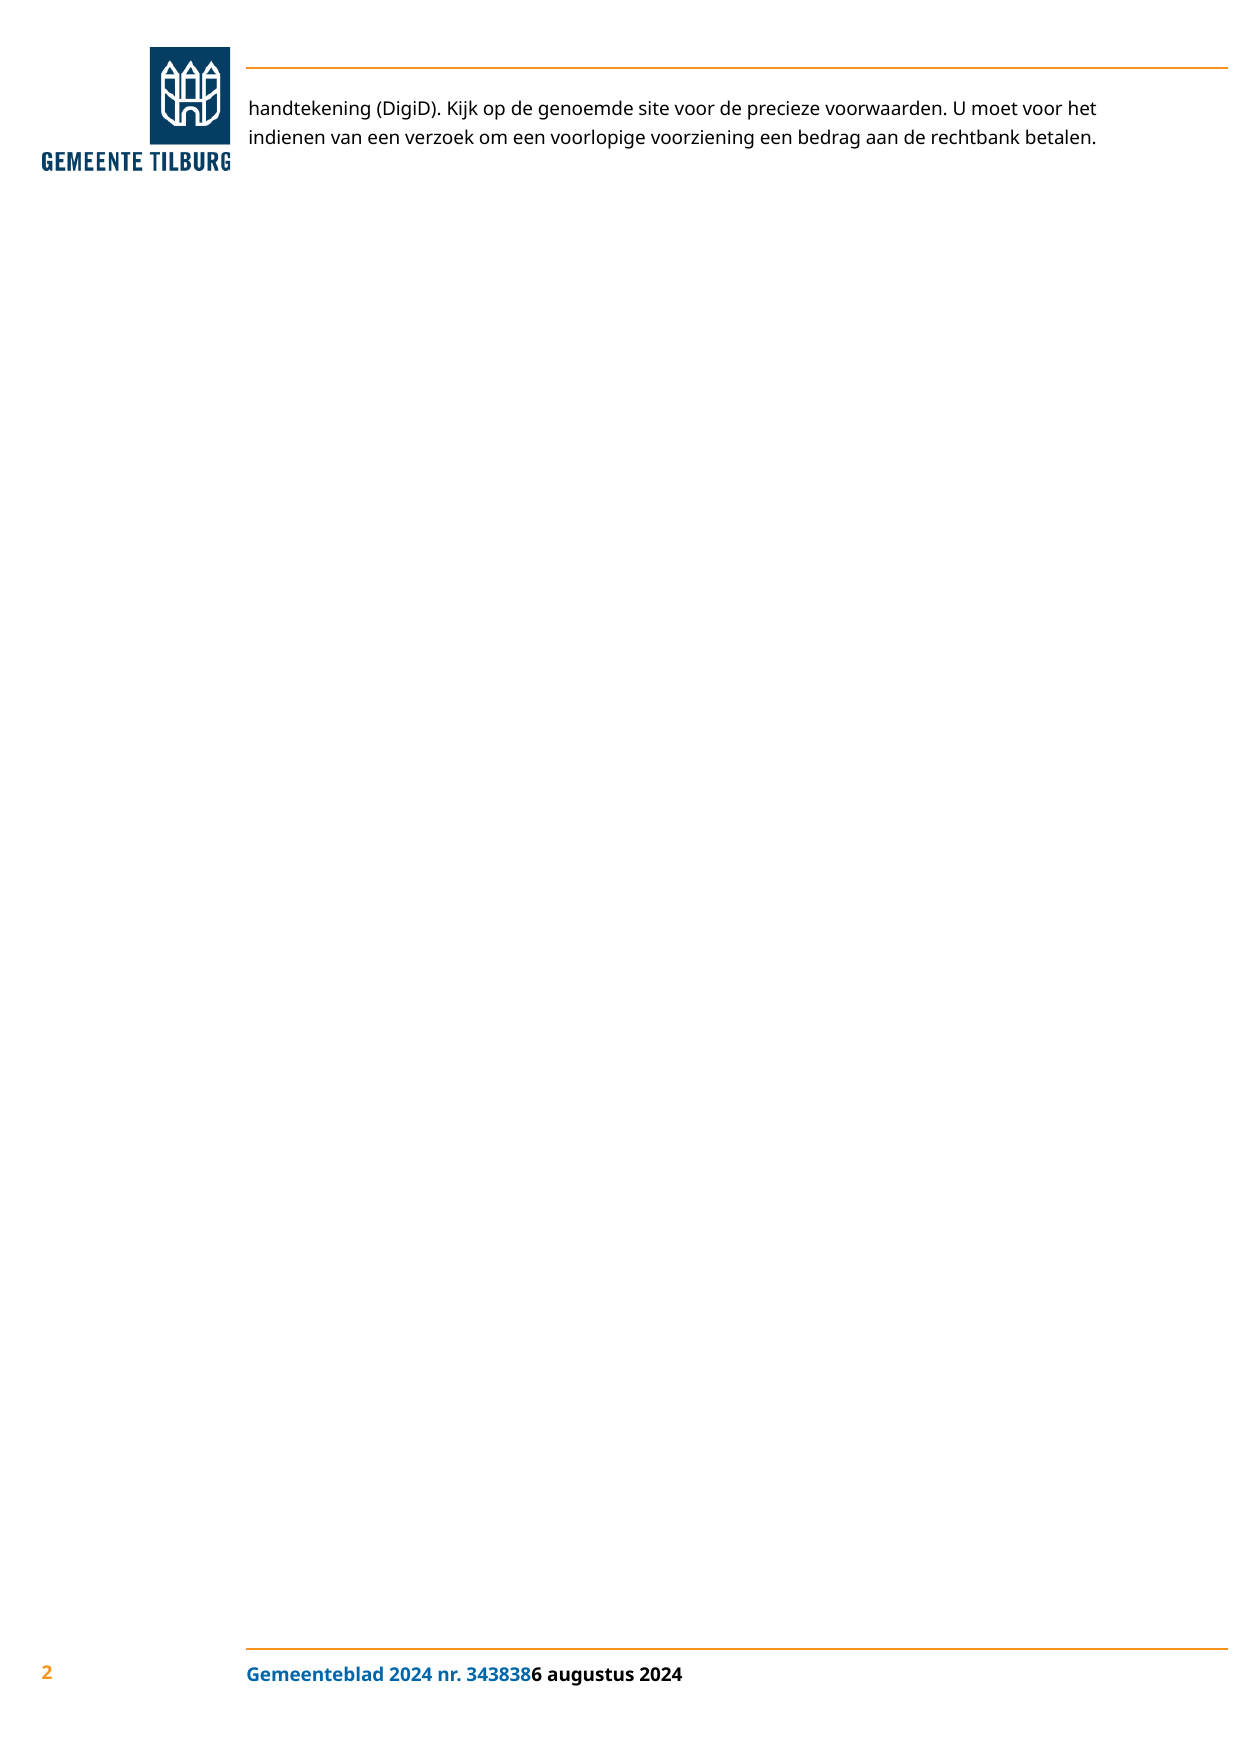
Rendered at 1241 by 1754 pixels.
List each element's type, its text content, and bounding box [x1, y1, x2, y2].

text handtekening (DigiD). Kijk op de genoemde site voor de precieze voorwaarden. U moet voor het indienen van een verzoek om een voorlopige voorziening een bedrag aan de rechtbank betalen. [248, 95, 1152, 150]
picture [41, 47, 231, 172]
